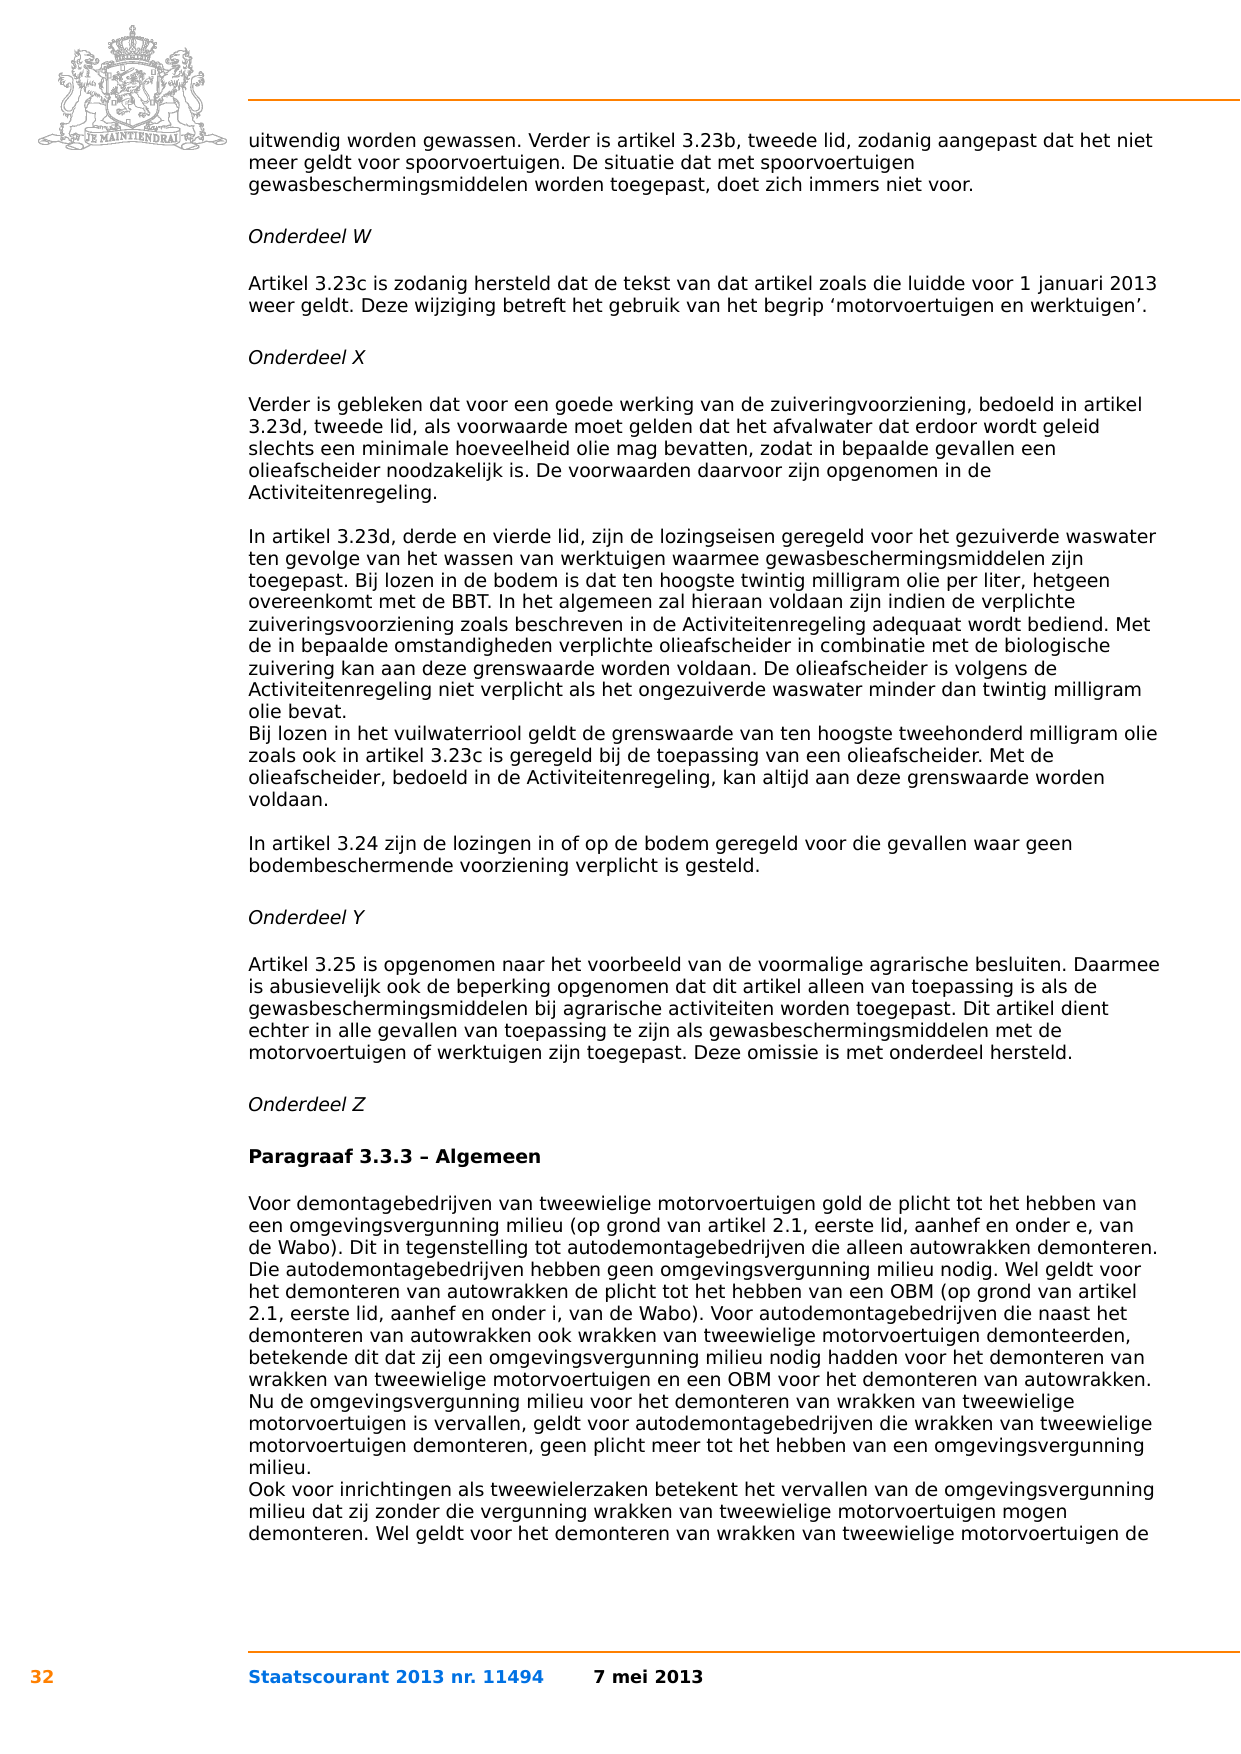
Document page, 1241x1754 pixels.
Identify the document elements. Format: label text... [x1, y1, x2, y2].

subtitle Onderdeel W [248, 226, 1163, 248]
subtitle Paragraaf 3.3.3 – Algemeen [248, 1146, 1163, 1168]
text Bij lozen in het vuilwaterriool geldt de grenswaarde van ten hoogste tweehonderd milligram olie zoals ook in artikel 3.23c is geregeld bij de toepassing van een olieafscheider. Met de olieafscheider, bedoeld in de Activiteitenregeling, kan altijd aan deze grenswaarde worden voldaan. [248, 723, 1163, 811]
text In artikel 3.24 zijn de lozingen in of op de bodem geregeld voor die gevallen waar geen bodembeschermende voorziening verplicht is gesteld. [248, 833, 1163, 877]
text Verder is gebleken dat voor een goede werking van de zuiveringvoorziening, bedoeld in artikel 3.23d, tweede lid, als voorwaarde moet gelden dat het afvalwater dat erdoor wordt geleid slechts een minimale hoeveelheid olie mag bevatten, zodat in bepaalde gevallen een olieafscheider noodzakelijk is. De voorwaarden daarvoor zijn opgenomen in de Activiteitenregeling. [248, 394, 1163, 504]
text Artikel 3.25 is opgenomen naar het voorbeeld van de voormalige agrarische besluiten. Daarmee is abusievelijk ook de beperking opgenomen dat dit artikel alleen van toepassing is als de gewasbeschermingsmiddelen bij agrarische activiteiten worden toegepast. Dit artikel dient echter in alle gevallen van toepassing te zijn als gewasbeschermingsmiddelen met de motorvoertuigen of werktuigen zijn toegepast. Deze omissie is met onderdeel hersteld. [248, 954, 1163, 1064]
subtitle Onderdeel X [248, 347, 1163, 369]
text Artikel 3.23c is zodanig hersteld dat de tekst van dat artikel zoals die luidde voor 1 januari 2013 weer geldt. Deze wijziging betreft het gebruik van het begrip ‘motorvoertuigen en werktuigen’. [248, 273, 1163, 317]
text In artikel 3.23d, derde en vierde lid, zijn de lozingseisen geregeld voor het gezuiverde waswater ten gevolge van het wassen van werktuigen waarmee gewasbeschermingsmiddelen zijn toegepast. Bij lozen in de bodem is dat ten hoogste twintig milligram olie per liter, hetgeen overeenkomt met de BBT. In het algemeen zal hieraan voldaan zijn indien de verplichte zuiveringsvoorziening zoals beschreven in de Activiteitenregeling adequaat wordt bediend. Met de in bepaalde omstandigheden verplichte olieafscheider in combinatie met de biologische zuivering kan aan deze grenswaarde worden voldaan. De olieafscheider is volgens de Activiteitenregeling niet verplicht als het ongezuiverde waswater minder dan twintig milligram olie bevat. [248, 526, 1163, 723]
text Voor demontagebedrijven van tweewielige motorvoertuigen gold de plicht tot het hebben van een omgevingsvergunning milieu (op grond van artikel 2.1, eerste lid, aanhef en onder e, van de Wabo). Dit in tegenstelling tot autodemontagebedrijven die alleen autowrakken demonteren. Die autodemontagebedrijven hebben geen omgevingsvergunning milieu nodig. Wel geldt voor het demonteren van autowrakken de plicht tot het hebben van een OBM (op grond van artikel 2.1, eerste lid, aanhef en onder i, van de Wabo). Voor autodemontagebedrijven die naast het demonteren van autowrakken ook wrakken van tweewielige motorvoertuigen demonteerden, betekende dit dat zij een omgevingsvergunning milieu nodig hadden voor het demonteren van wrakken van tweewielige motorvoertuigen en een OBM voor het demonteren van autowrakken. [248, 1193, 1163, 1391]
subtitle Onderdeel Y [248, 907, 1163, 929]
text Ook voor inrichtingen als tweewielerzaken betekent het vervallen van de omgevingsvergunning milieu dat zij zonder die vergunning wrakken van tweewielige motorvoertuigen mogen demonteren. Wel geldt voor het demonteren van wrakken van tweewielige motorvoertuigen de [248, 1479, 1163, 1544]
subtitle Onderdeel Z [248, 1094, 1163, 1116]
picture [38, 25, 227, 150]
text Nu de omgevingsvergunning milieu voor het demonteren van wrakken van tweewielige motorvoertuigen is vervallen, geldt voor autodemontagebedrijven die wrakken van tweewielige motorvoertuigen demonteren, geen plicht meer tot het hebben van een omgevingsvergunning milieu. [248, 1391, 1163, 1479]
text uitwendig worden gewassen. Verder is artikel 3.23b, tweede lid, zodanig aangepast dat het niet meer geldt voor spoorvoertuigen. De situatie dat met spoorvoertuigen gewasbeschermingsmiddelen worden toegepast, doet zich immers niet voor. [248, 130, 1163, 196]
